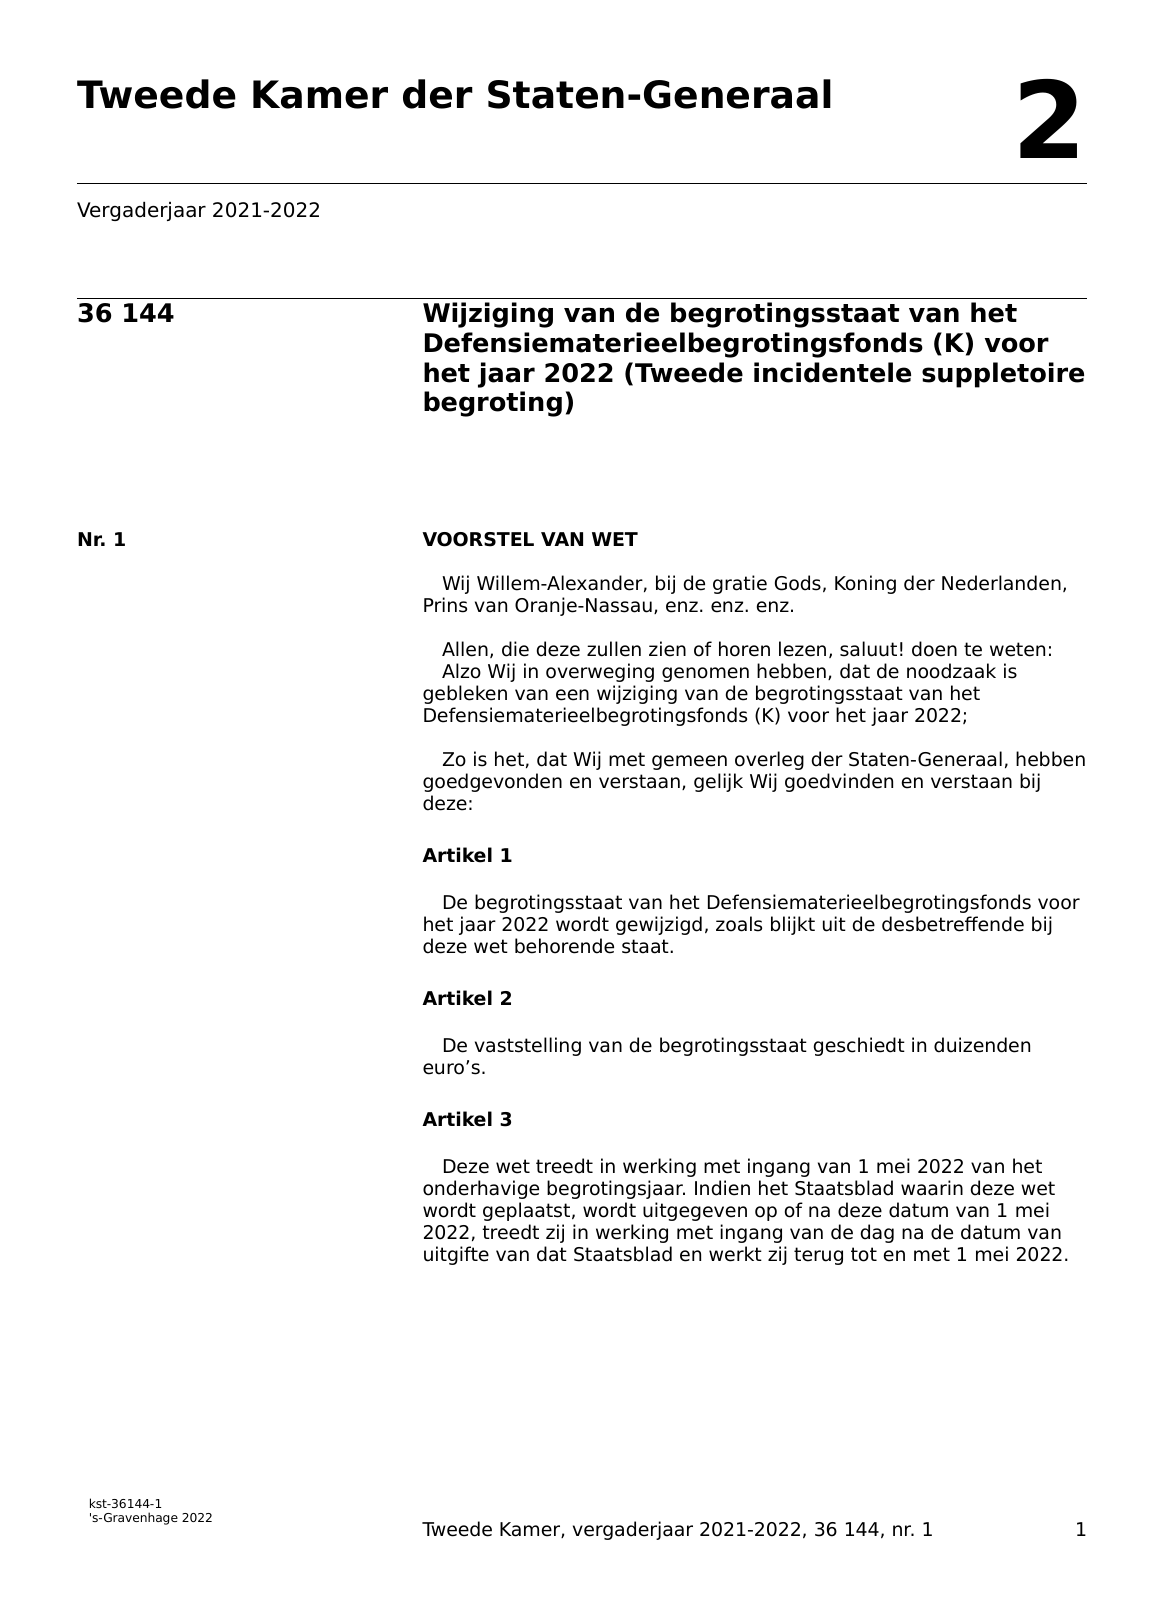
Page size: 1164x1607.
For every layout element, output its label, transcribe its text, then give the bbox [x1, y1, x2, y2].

table_header 2 [886, 59, 1087, 183]
text 's-Gravenhage 2022 [88, 1511, 323, 1525]
table_cell Vergaderjaar 2021-2022 [77, 184, 1087, 298]
text De vaststelling van de begrotingsstaat geschiedt in duizenden euro’s. [422, 1035, 1087, 1079]
text kst-36144-1 [88, 1497, 323, 1511]
subtitle Nr. 1 VOORSTEL VAN WET [77, 529, 1087, 551]
text Wij Willem-Alexander, bij de gratie Gods, Koning der Nederlanden, Prins van Oranje-Nassau, enz. enz. enz. [422, 573, 1087, 617]
subtitle Artikel 3 [422, 1109, 1087, 1131]
text Deze wet treedt in werking met ingang van 1 mei 2022 van het onderhavige begrotingsjaar. Indien het Staatsblad waarin deze wet wordt geplaatst, wordt uitgegeven op of na deze datum van 1 mei 2022, treedt zij in werking met ingang van de dag na de datum van uitgifte van dat Staatsblad en werkt zij terug tot en met 1 mei 2022. [422, 1156, 1087, 1266]
table_header Tweede Kamer der Staten-Generaal [77, 59, 886, 183]
subtitle 36 144 Wijziging van de begrotingsstaat van het Defensiematerieelbegrotingsfonds (K) voor het jaar 2022 (Tweede incidentele suppletoire begroting) [77, 299, 1087, 418]
text Allen, die deze zullen zien of horen lezen, saluut! doen te weten: [422, 639, 1087, 661]
text Zo is het, dat Wij met gemeen overleg der Staten-Generaal, hebben goedgevonden en verstaan, gelijk Wij goedvinden en verstaan bij deze: [422, 749, 1087, 815]
text De begrotingsstaat van het Defensiematerieelbegrotingsfonds voor het jaar 2022 wordt gewijzigd, zoals blijkt uit de desbetreffende bij deze wet behorende staat. [422, 892, 1087, 958]
subtitle Artikel 2 [422, 988, 1087, 1010]
subtitle Artikel 1 [422, 845, 1087, 867]
text Alzo Wij in overweging genomen hebben, dat de noodzaak is gebleken van een wijziging van de begrotingsstaat van het Defensiematerieelbegrotingsfonds (K) voor het jaar 2022; [422, 661, 1087, 727]
